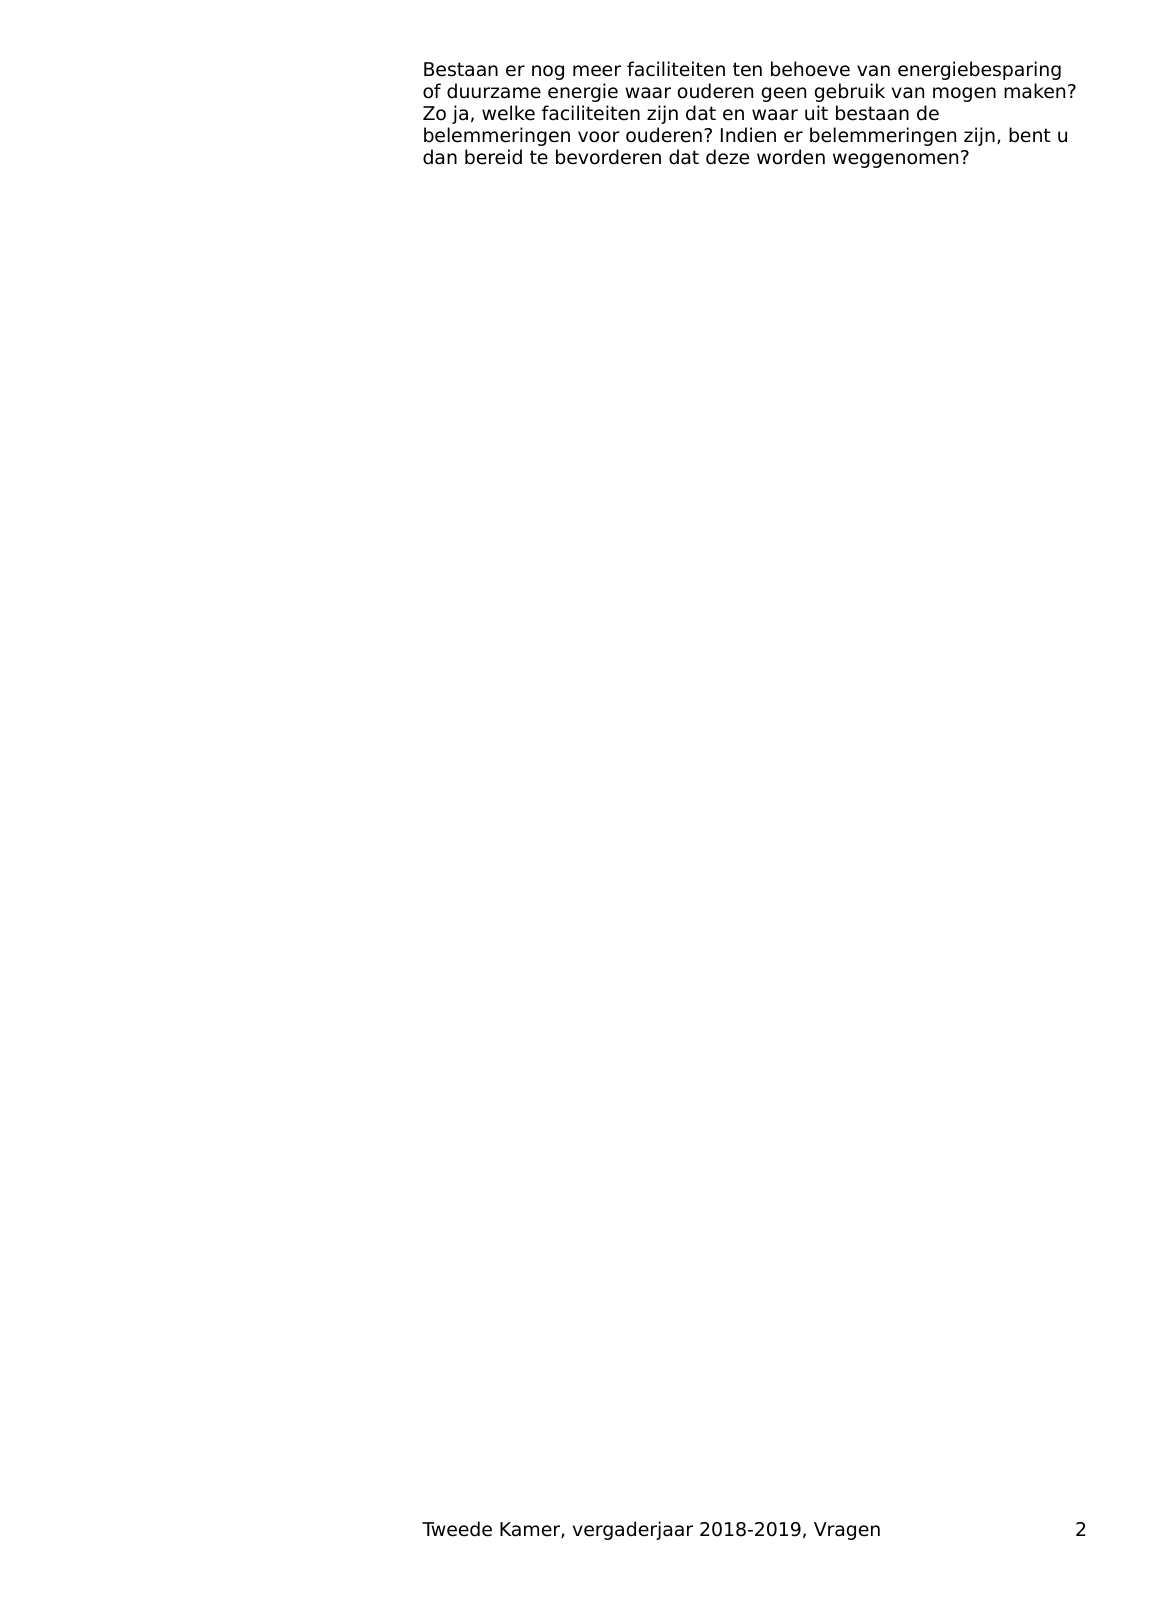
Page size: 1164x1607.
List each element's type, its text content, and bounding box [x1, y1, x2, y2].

text Bestaan er nog meer faciliteiten ten behoeve van energiebesparing of duurzame energie waar ouderen geen gebruik van mogen maken? Zo ja, welke faciliteiten zijn dat en waar uit bestaan de belemmeringen voor ouderen? Indien er belemmeringen zijn, bent u dan bereid te bevorderen dat deze worden weggenomen? [422, 59, 1087, 169]
